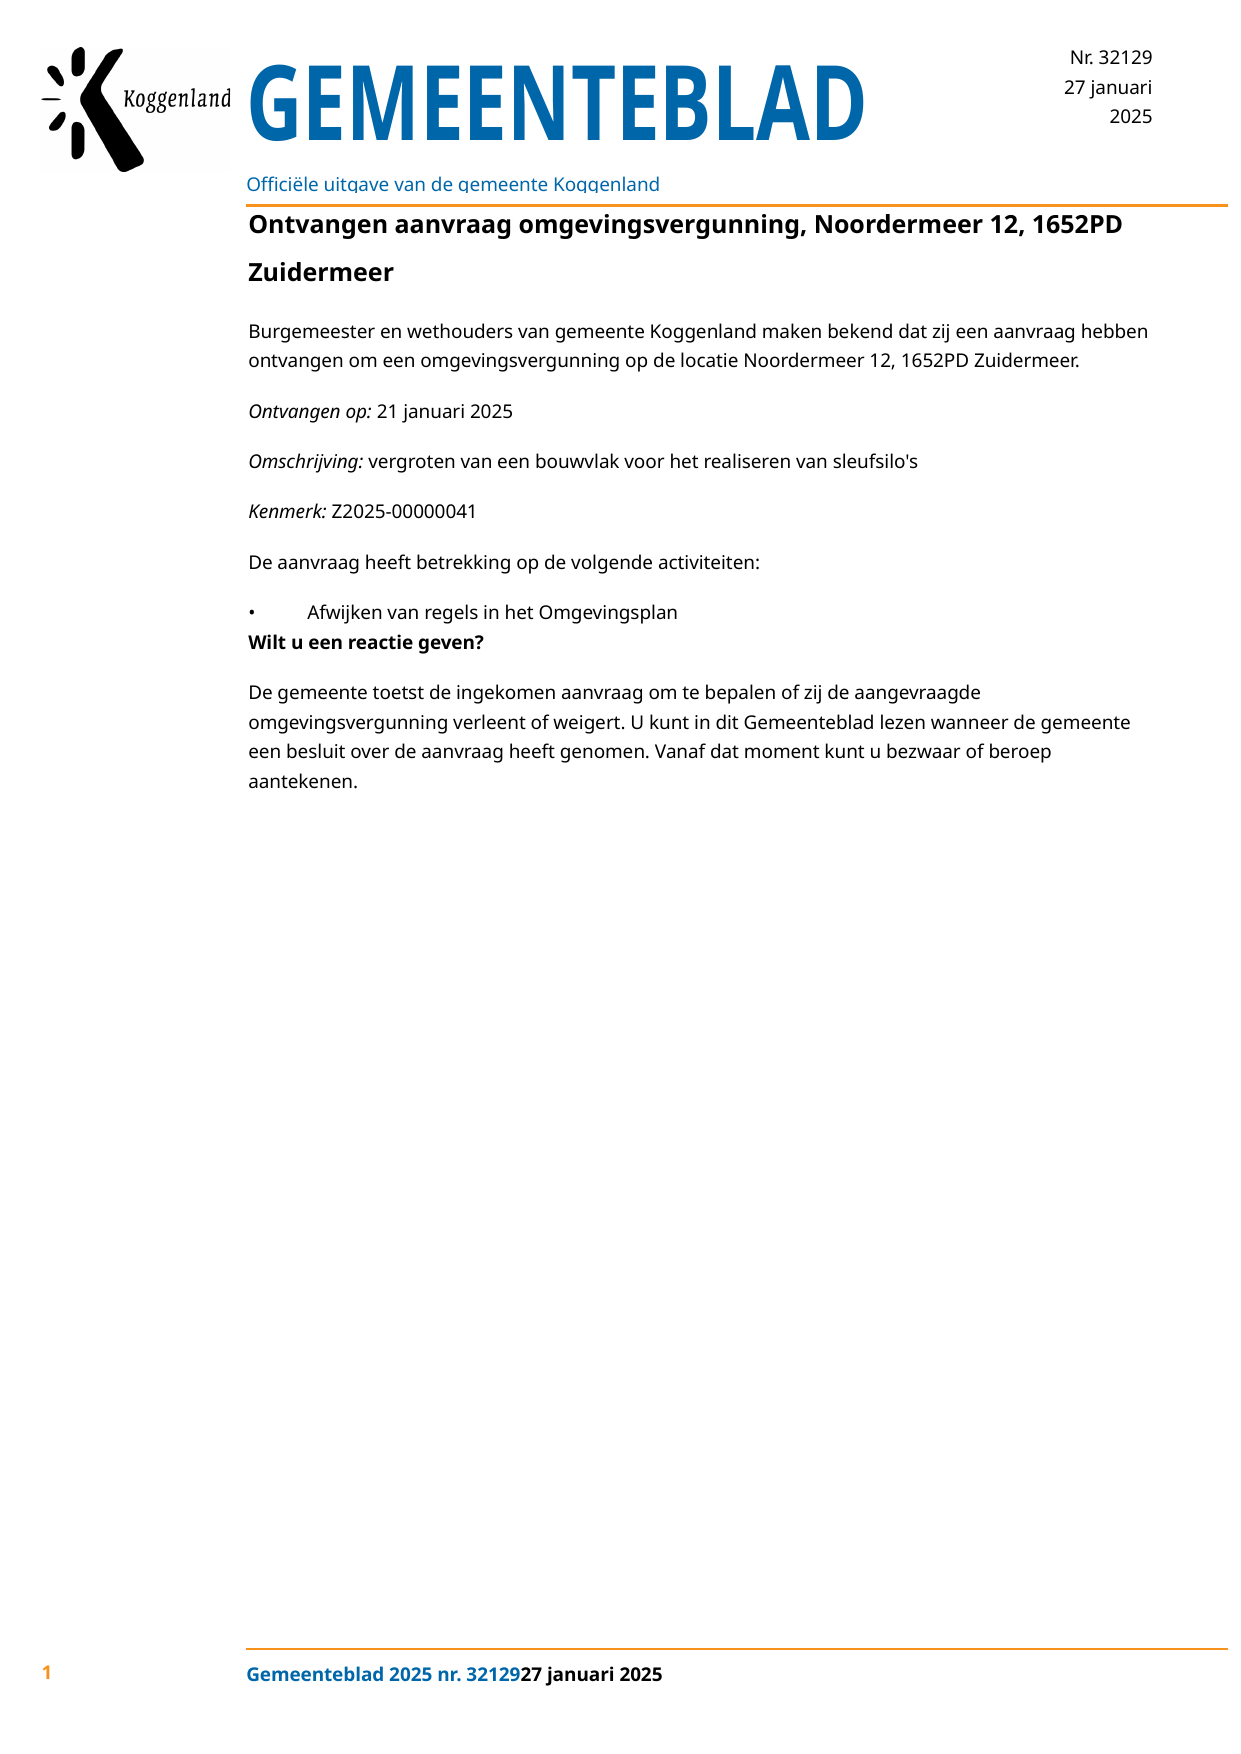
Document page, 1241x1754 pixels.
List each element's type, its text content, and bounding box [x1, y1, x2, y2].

picture [41, 47, 231, 172]
text De gemeente toetst de ingekomen aanvraag om te bepalen of zij de aangevraagde omgevingsvergunning verleent of weigert. U kunt in dit Gemeenteblad lezen wanneer de gemeente een besluit over de aanvraag heeft genomen. Vanaf dat moment kunt u bezwaar of beroep aantekenen. [248, 679, 1152, 794]
text Kenmerk: Z2025-00000041 [248, 499, 1152, 524]
text De aanvraag heeft betrekking op de volgende activiteiten: [248, 549, 1152, 575]
list Afwijken van regels in het Omgevingsplan [248, 599, 1152, 625]
text Wilt u een reactie geven? [248, 629, 1152, 655]
text Ontvangen op: 21 januari 2025 [248, 398, 1152, 424]
text Omschrijving: vergroten van een bouwvlak voor het realiseren van sleufsilo's [248, 448, 1152, 474]
text Ontvangen aanvraag omgevingsvergunning, Noordermeer 12, 1652PD Zuidermeer [248, 207, 1152, 288]
text Burgemeester en wethouders van gemeente Koggenland maken bekend dat zij een aanvraag hebben ontvangen om een omgevingsvergunning op de locatie Noordermeer 12, 1652PD Zuidermeer. [248, 318, 1152, 373]
